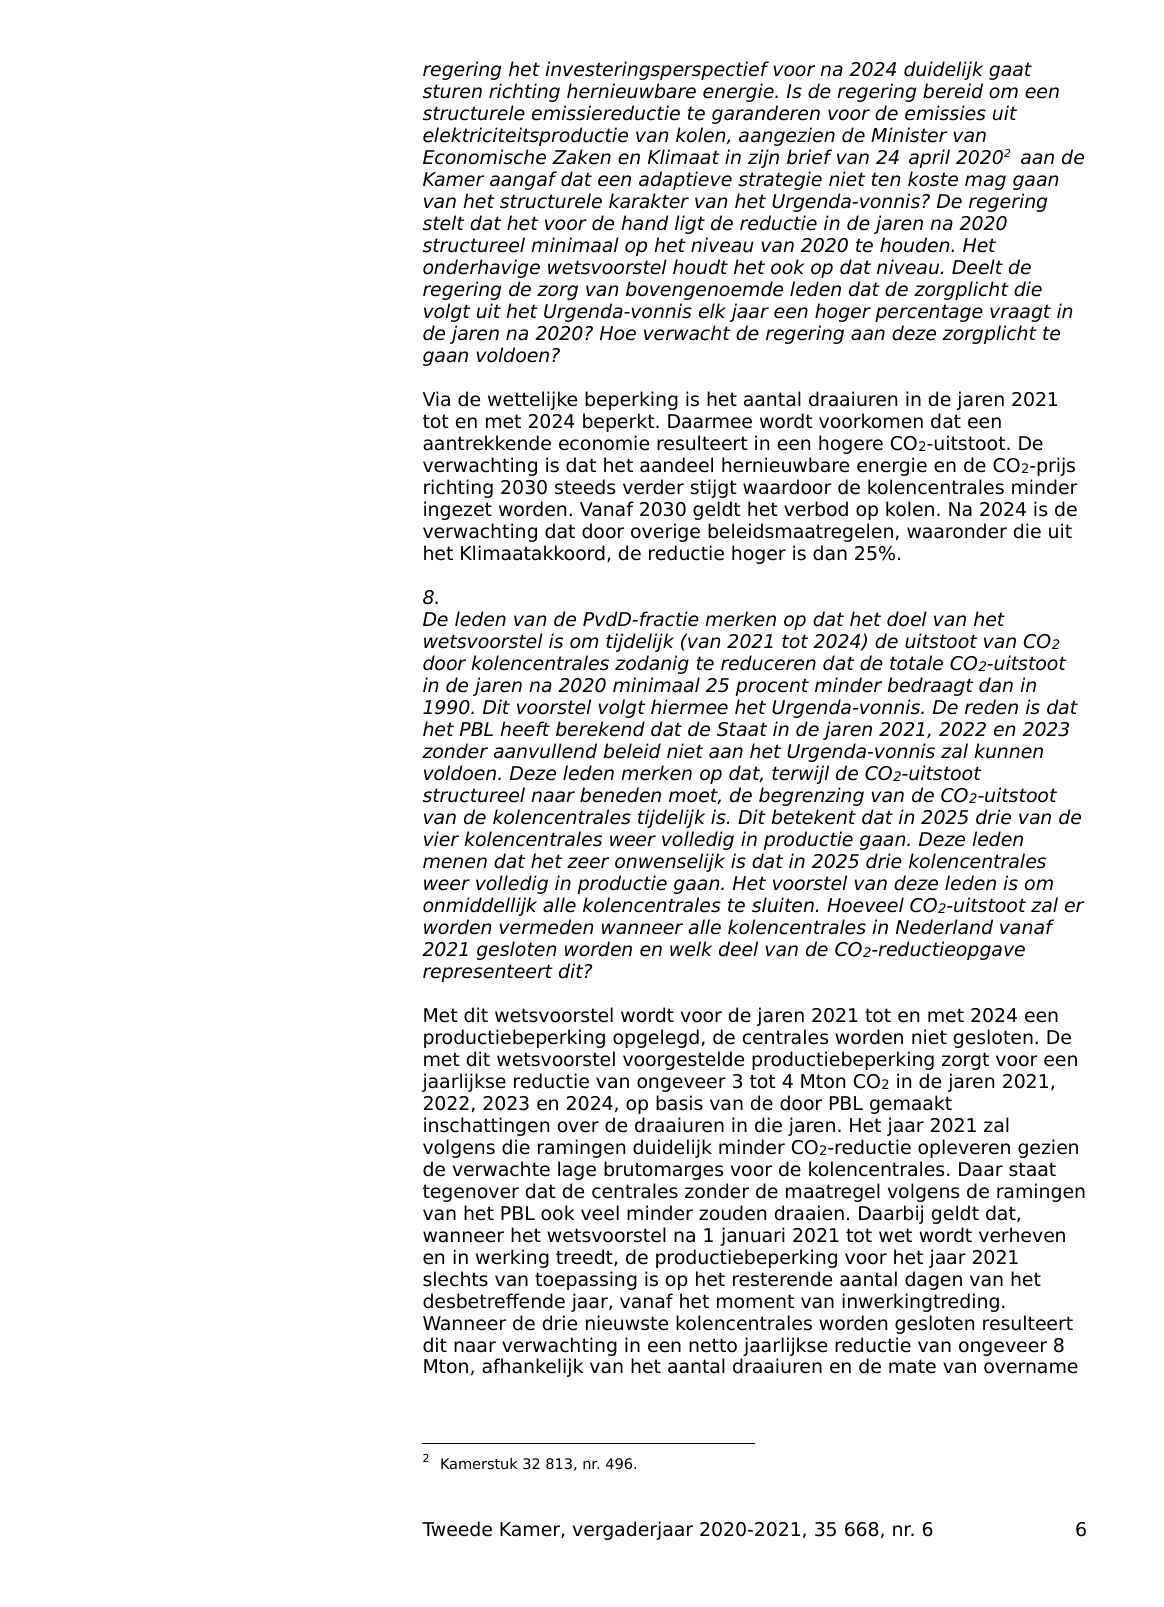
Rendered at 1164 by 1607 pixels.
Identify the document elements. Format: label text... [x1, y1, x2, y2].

text Kamerstuk 32 813, nr. 496. [422, 1452, 1087, 1474]
text regering het investeringsperspectief voor na 2024 duidelijk gaat sturen richting hernieuwbare energie. Is de regering bereid om een structurele emissiereductie te garanderen voor de emissies uit elektriciteitsproductie van kolen, aangezien de Minister van Economische Zaken en Klimaat in zijn brief van 24 april 2020 aan de Kamer aangaf dat een adaptieve strategie niet ten koste mag gaan van het structurele karakter van het Urgenda-vonnis? De regering stelt dat het voor de hand ligt de reductie in de jaren na 2020 structureel minimaal op het niveau van 2020 te houden. Het onderhavige wetsvoorstel houdt het ook op dat niveau. Deelt de regering de zorg van bovengenoemde leden dat de zorgplicht die volgt uit het Urgenda-vonnis elk jaar een hoger percentage vraagt in de jaren na 2020? Hoe verwacht de regering aan deze zorgplicht te gaan voldoen? [422, 59, 1087, 367]
text Wanneer de drie nieuwste kolencentrales worden gesloten resulteert dit naar verwachting in een netto jaarlijkse reductie van ongeveer 8 Mton, afhankelijk van het aantal draaiuren en de mate van overname [422, 1312, 1087, 1378]
text Met dit wetsvoorstel wordt voor de jaren 2021 tot en met 2024 een productiebeperking opgelegd, de centrales worden niet gesloten. De met dit wetsvoorstel voorgestelde productiebeperking zorgt voor een jaarlijkse reductie van ongeveer 3 tot 4 Mton CO2 in de jaren 2021, 2022, 2023 en 2024, op basis van de door PBL gemaakt inschattingen over de draaiuren in die jaren. Het jaar 2021 zal volgens die ramingen duidelijk minder CO2-reductie opleveren gezien de verwachte lage brutomarges voor de kolencentrales. Daar staat tegenover dat de centrales zonder de maatregel volgens de ramingen van het PBL ook veel minder zouden draaien. Daarbij geldt dat, wanneer het wetsvoorstel na 1 januari 2021 tot wet wordt verheven en in werking treedt, de productiebeperking voor het jaar 2021 slechts van toepassing is op het resterende aantal dagen van het desbetreffende jaar, vanaf het moment van inwerkingtreding. [422, 1005, 1087, 1312]
text Via de wettelijke beperking is het aantal draaiuren in de jaren 2021 tot en met 2024 beperkt. Daarmee wordt voorkomen dat een aantrekkende economie resulteert in een hogere CO2-uitstoot. De verwachting is dat het aandeel hernieuwbare energie en de CO2-prijs richting 2030 steeds verder stijgt waardoor de kolencentrales minder ingezet worden. Vanaf 2030 geldt het verbod op kolen. Na 2024 is de verwachting dat door overige beleidsmaatregelen, waaronder die uit het Klimaatakkoord, de reductie hoger is dan 25%. [422, 389, 1087, 565]
text 8. [422, 587, 1087, 609]
text De leden van de PvdD-fractie merken op dat het doel van het wetsvoorstel is om tijdelijk (van 2021 tot 2024) de uitstoot van CO2 door kolencentrales zodanig te reduceren dat de totale CO2-uitstoot in de jaren na 2020 minimaal 25 procent minder bedraagt dan in 1990. Dit voorstel volgt hiermee het Urgenda-vonnis. De reden is dat het PBL heeft berekend dat de Staat in de jaren 2021, 2022 en 2023 zonder aanvullend beleid niet aan het Urgenda-vonnis zal kunnen voldoen. Deze leden merken op dat, terwijl de CO2-uitstoot structureel naar beneden moet, de begrenzing van de CO2-uitstoot van de kolencentrales tijdelijk is. Dit betekent dat in 2025 drie van de vier kolencentrales weer volledig in productie gaan. Deze leden menen dat het zeer onwenselijk is dat in 2025 drie kolencentrales weer volledig in productie gaan. Het voorstel van deze leden is om onmiddellijk alle kolencentrales te sluiten. Hoeveel CO2-uitstoot zal er worden vermeden wanneer alle kolencentrales in Nederland vanaf 2021 gesloten worden en welk deel van de CO2-reductieopgave representeert dit? [422, 609, 1087, 983]
